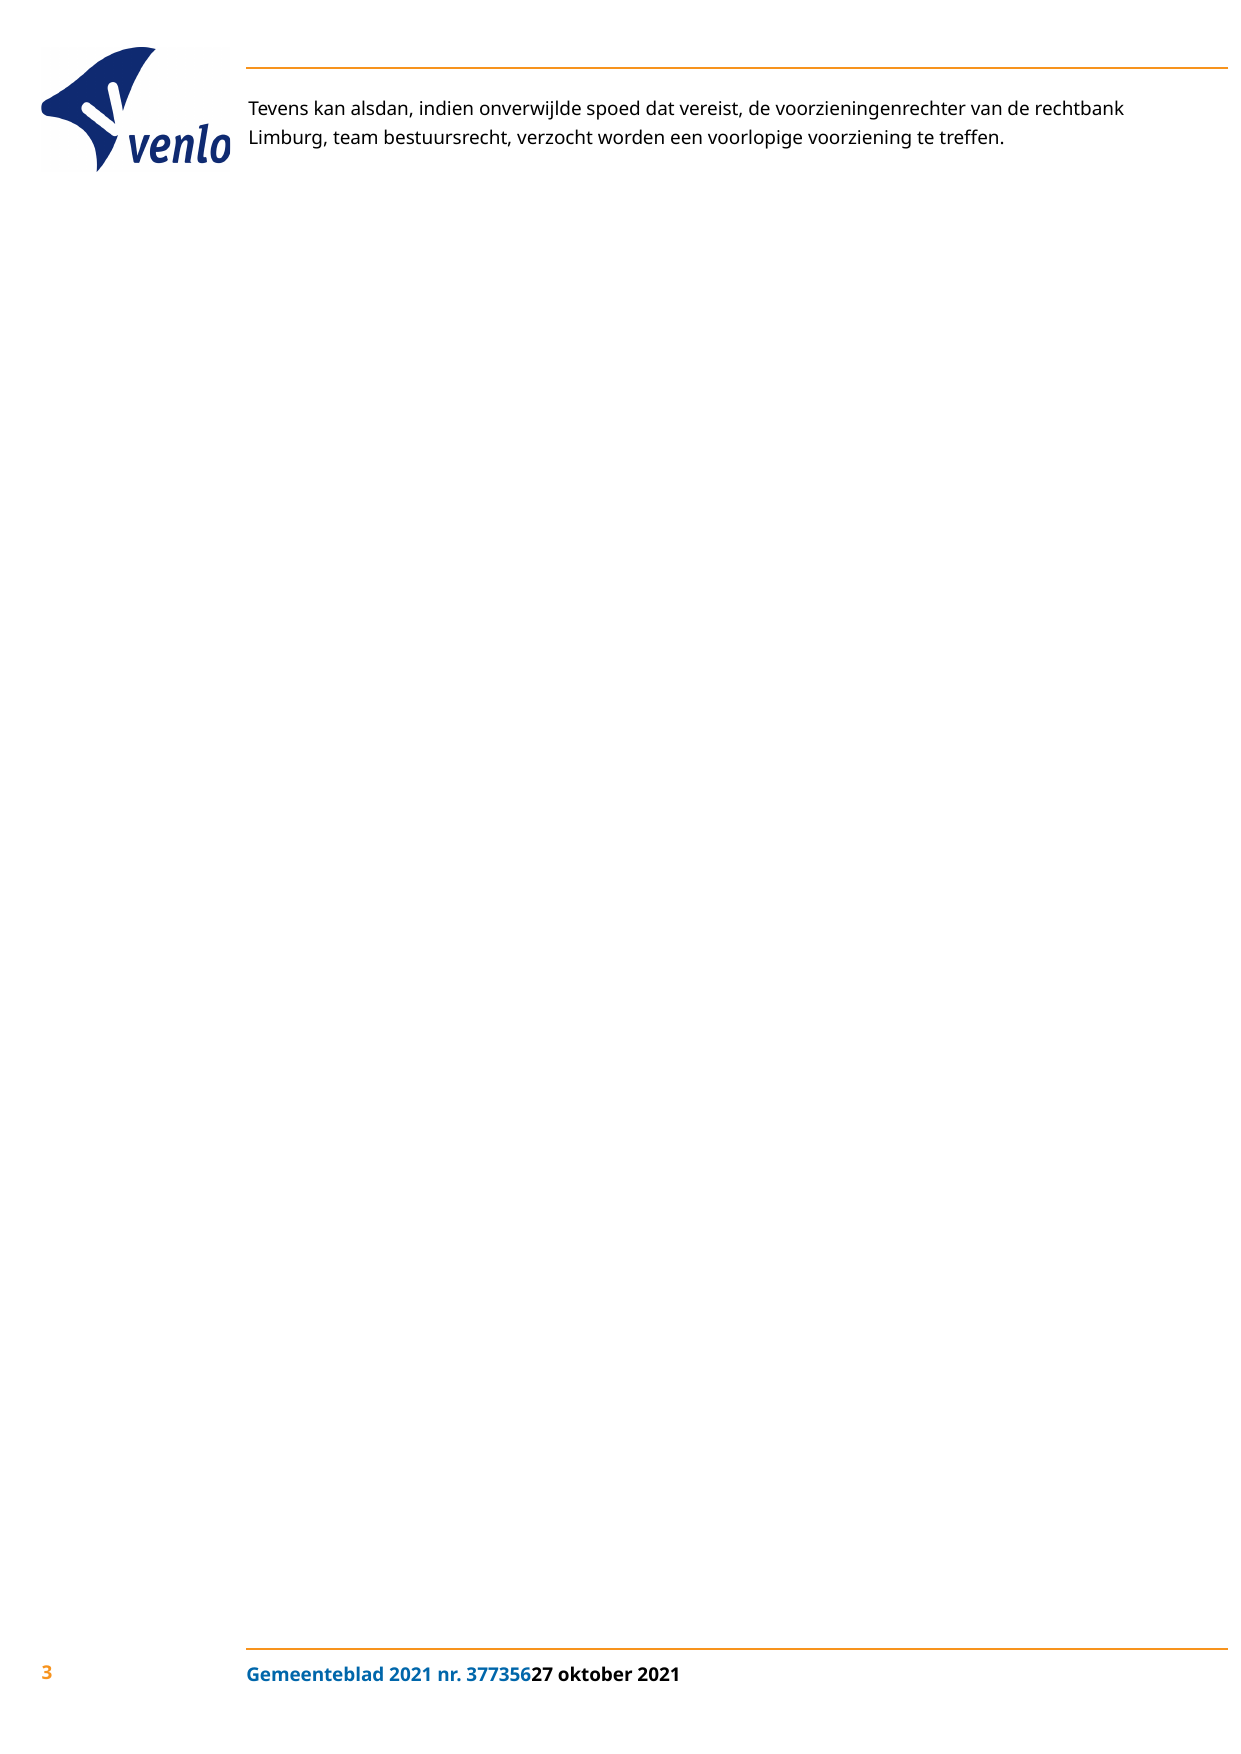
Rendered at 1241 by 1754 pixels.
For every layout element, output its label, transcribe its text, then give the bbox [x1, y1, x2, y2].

picture [41, 47, 231, 172]
text Tevens kan alsdan, indien onverwijlde spoed dat vereist, de voorzieningenrechter van de rechtbank Limburg, team bestuursrecht, verzocht worden een voorlopige voorziening te treffen. [248, 95, 1152, 150]
